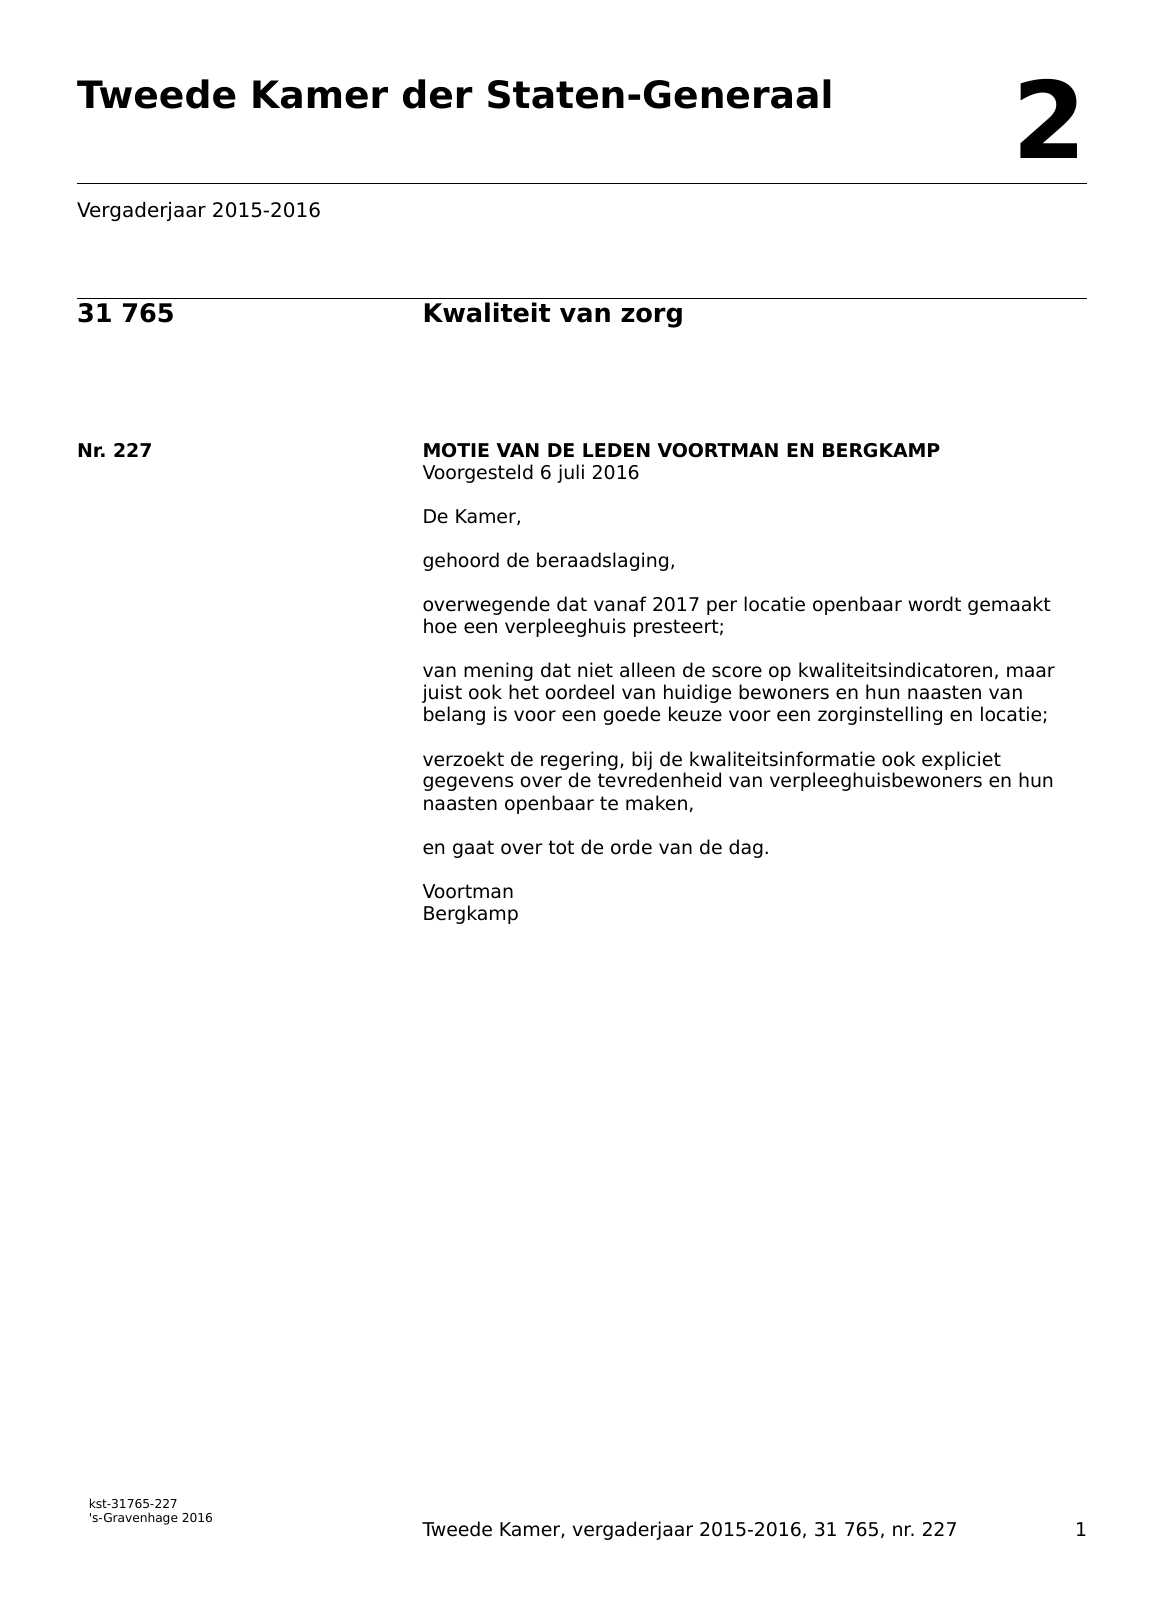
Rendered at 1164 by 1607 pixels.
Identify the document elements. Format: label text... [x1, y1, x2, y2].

text van mening dat niet alleen de score op kwaliteitsindicatoren, maar juist ook het oordeel van huidige bewoners en hun naasten van belang is voor een goede keuze voor een zorginstelling en locatie; [422, 660, 1087, 726]
text gehoord de beraadslaging, [422, 550, 1087, 572]
table_header 2 [886, 59, 1087, 183]
text kst-31765-227 [88, 1497, 323, 1511]
text overwegende dat vanaf 2017 per locatie openbaar wordt gemaakt hoe een verpleeghuis presteert; [422, 594, 1087, 638]
text De Kamer, [422, 506, 1087, 528]
table_cell Vergaderjaar 2015-2016 [77, 184, 1087, 298]
subtitle 31 765 Kwaliteit van zorg [77, 299, 1087, 329]
subtitle Nr. 227 MOTIE VAN DE LEDEN VOORTMAN EN BERGKAMP [77, 440, 1087, 462]
text Voortman [422, 881, 1087, 903]
text verzoekt de regering, bij de kwaliteitsinformatie ook expliciet gegevens over de tevredenheid van verpleeghuisbewoners en hun naasten openbaar te maken, [422, 748, 1087, 814]
text en gaat over tot de orde van de dag. [422, 837, 1087, 858]
text Voorgesteld 6 juli 2016 [422, 462, 1087, 484]
text 's-Gravenhage 2016 [88, 1511, 323, 1525]
table_header Tweede Kamer der Staten-Generaal [77, 59, 886, 183]
text Bergkamp [422, 903, 1087, 925]
